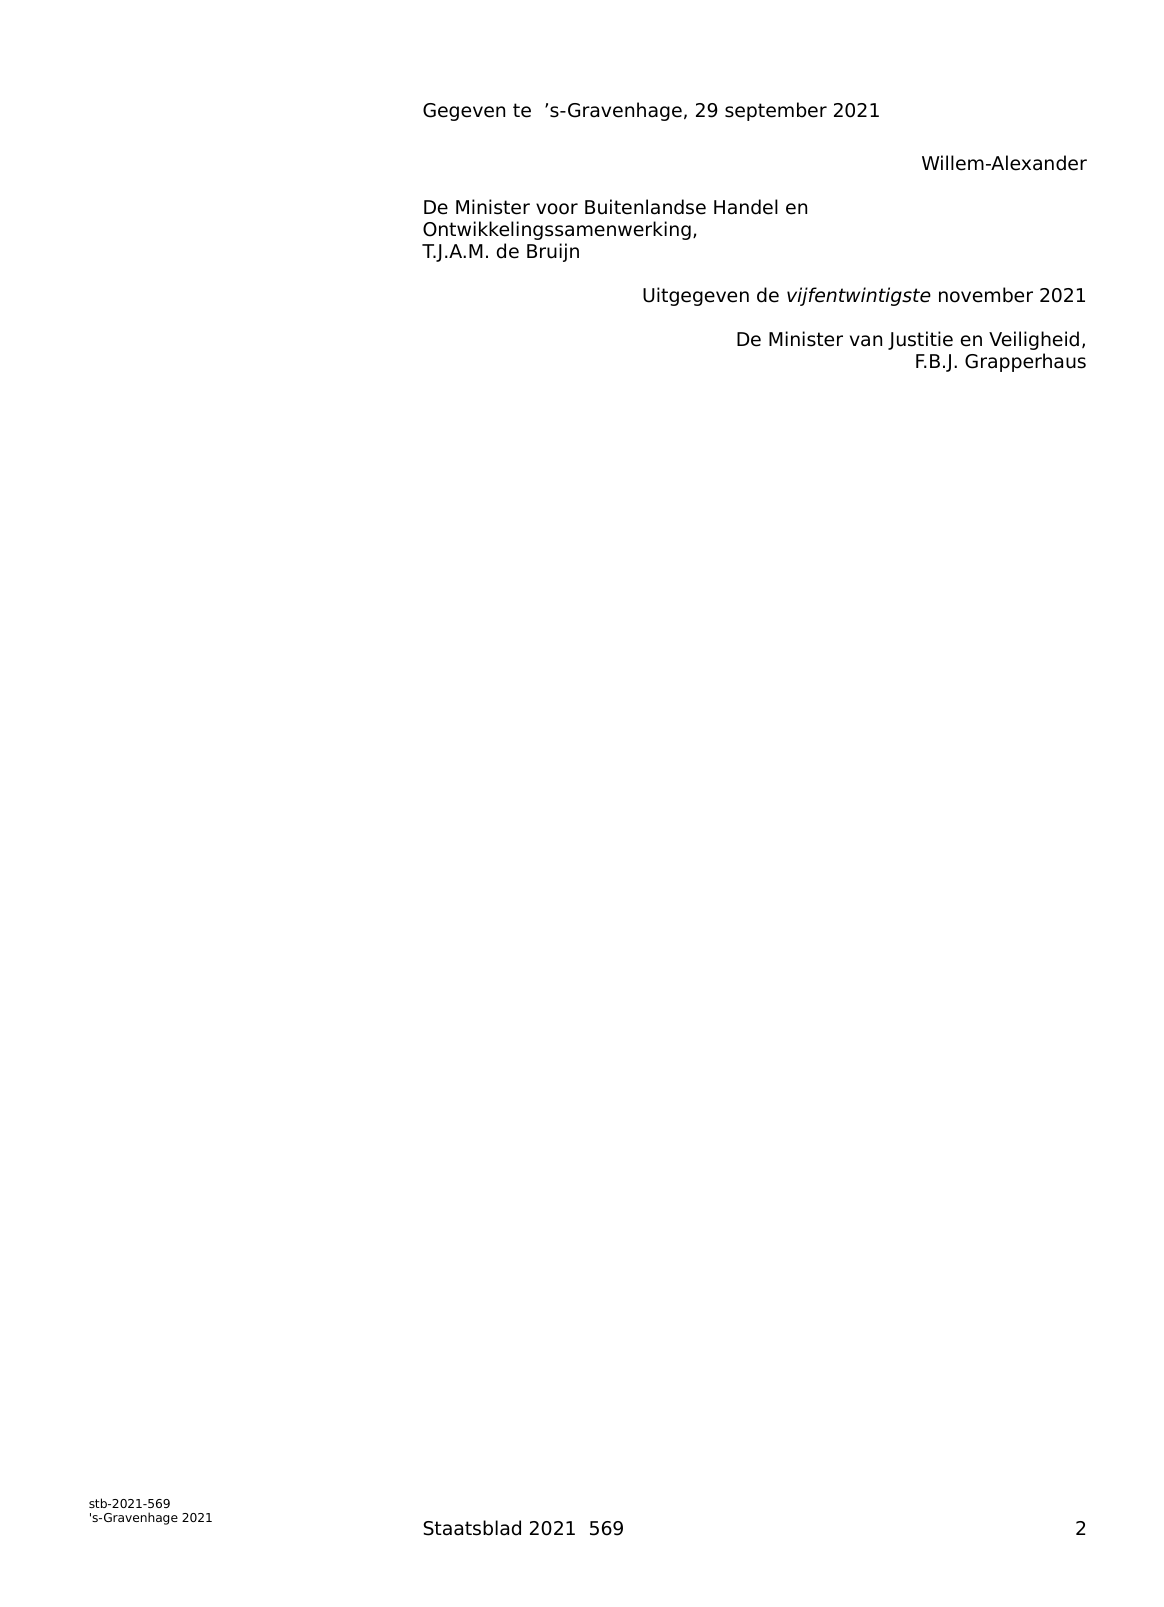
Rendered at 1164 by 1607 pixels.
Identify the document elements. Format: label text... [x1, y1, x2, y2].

text stb-2021-569 [88, 1497, 323, 1511]
text Uitgegeven de vijfentwintigste november 2021 [422, 285, 1087, 307]
text Gegeven te ’s-Gravenhage, 29 september 2021 [422, 100, 1087, 122]
text De Minister van Justitie en Veiligheid, F.B.J. Grapperhaus [422, 329, 1087, 373]
text De Minister voor Buitenlandse Handel en Ontwikkelingssamenwerking, T.J.A.M. de Bruijn [422, 197, 1087, 262]
text 's-Gravenhage 2021 [88, 1511, 323, 1525]
text Willem-Alexander [422, 152, 1087, 174]
